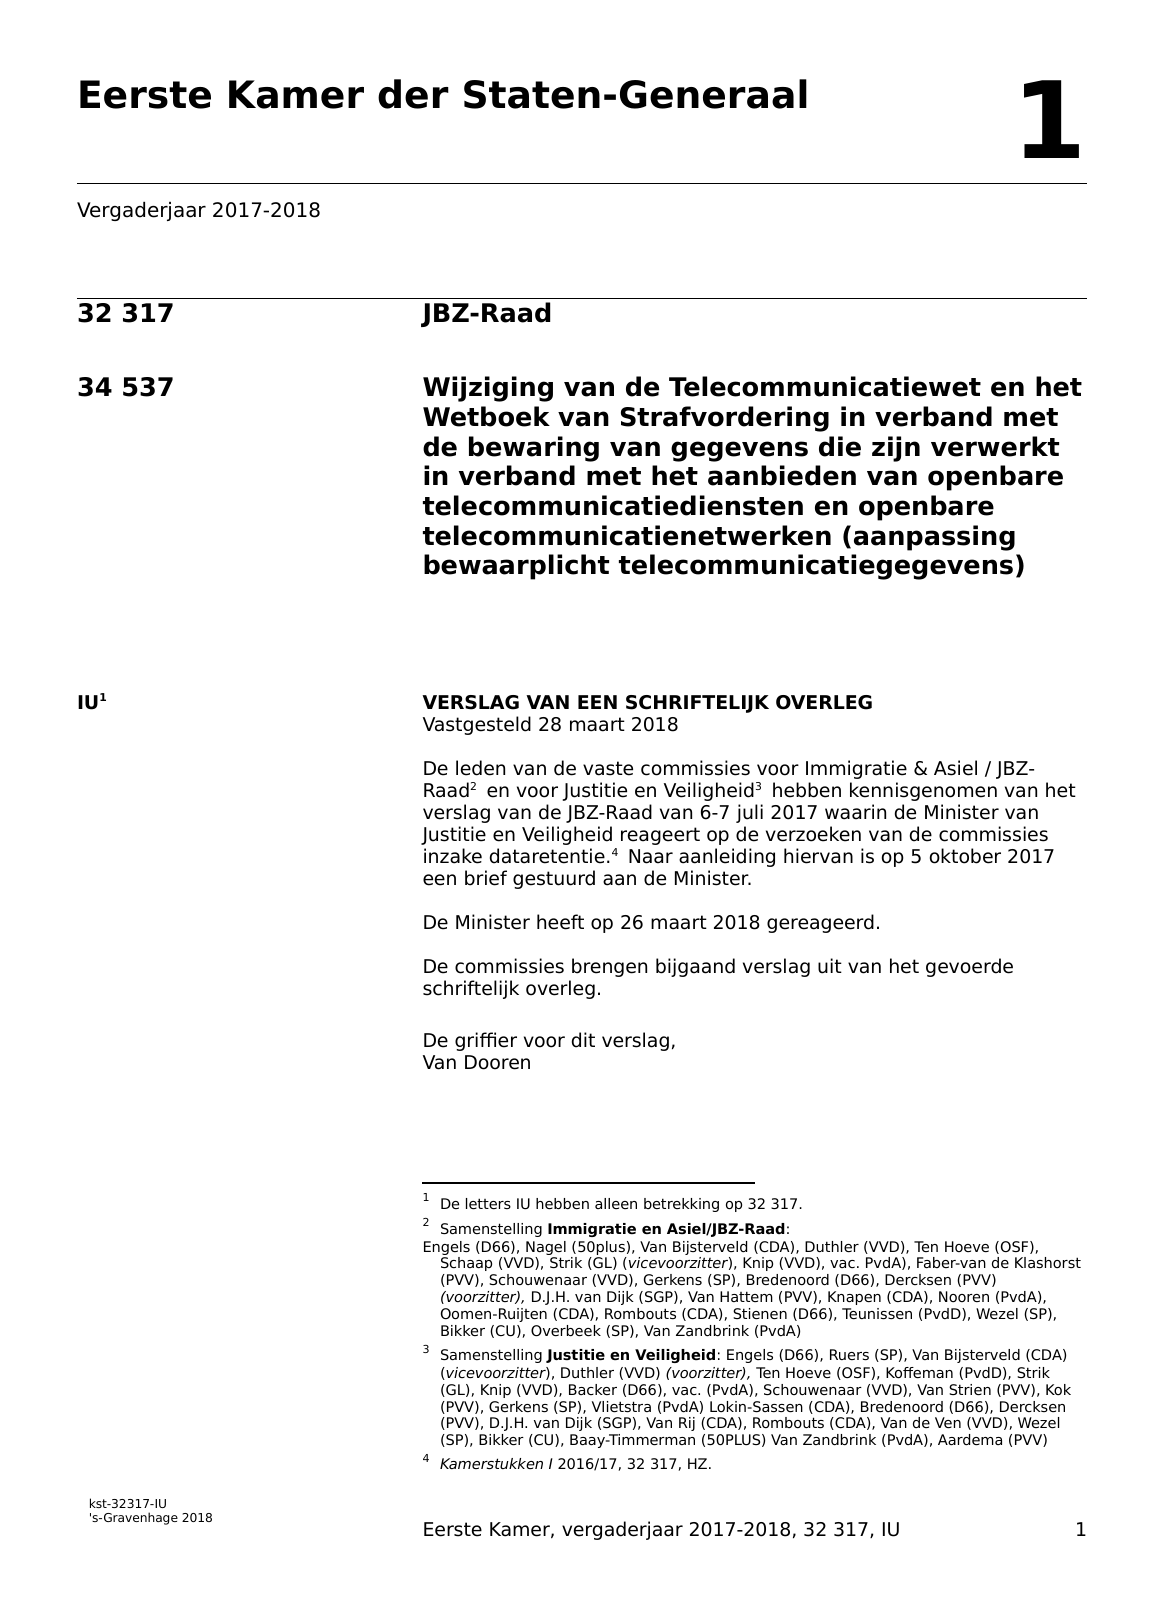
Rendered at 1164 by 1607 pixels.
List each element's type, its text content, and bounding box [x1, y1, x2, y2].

text Samenstelling Immigratie en Asiel/JBZ-Raad: [422, 1217, 1087, 1239]
text De letters IU hebben alleen betrekking op 32 317. [422, 1192, 1087, 1214]
subtitle 32 317 JBZ-Raad [77, 299, 1087, 329]
text De Minister heeft op 26 maart 2018 gereageerd. [422, 912, 1087, 934]
text Kamerstukken I 2016/17, 32 317, HZ. [422, 1452, 1087, 1474]
subtitle 34 537 Wijziging van de Telecommunicatiewet en het Wetboek van Strafvordering in verband met de bewaring van gegevens die zijn verwerkt in verband met het aanbieden van openbare telecommunicatiediensten en openbare telecommunicatienetwerken (aanpassing bewaarplicht telecommunicatiegegevens) [77, 373, 1087, 581]
table_header Eerste Kamer der Staten-Generaal [77, 59, 886, 183]
text Samenstelling Justitie en Veiligheid: Engels (D66), Ruers (SP), Van Bijsterveld (CDA) (vicevoorzitter), Duthler (VVD) (voorzitter), Ten Hoeve (OSF), Koffeman (PvdD), Strik (GL), Knip (VVD), Backer (D66), vac. (PvdA), Schouwenaar (VVD), Van Strien (PVV), Kok (PVV), Gerkens (SP), Vlietstra (PvdA) Lokin-Sassen (CDA), Bredenoord (D66), Dercksen (PVV), D.J.H. van Dijk (SGP), Van Rij (CDA), Rombouts (CDA), Van de Ven (VVD), Wezel (SP), Bikker (CU), Baay-Timmerman (50PLUS) Van Zandbrink (PvdA), Aardema (PVV) [422, 1343, 1087, 1449]
text De leden van de vaste commissies voor Immigratie & Asiel / JBZ-Raad en voor Justitie en Veiligheid hebben kennisgenomen van het verslag van de JBZ-Raad van 6-7 juli 2017 waarin de Minister van Justitie en Veiligheid reageert op de verzoeken van de commissies inzake dataretentie. Naar aanleiding hiervan is op 5 oktober 2017 een brief gestuurd aan de Minister. [422, 758, 1087, 890]
text 's-Gravenhage 2018 [88, 1511, 323, 1525]
table_cell Vergaderjaar 2017-2018 [77, 184, 1087, 298]
subtitle IU VERSLAG VAN EEN SCHRIFTELIJK OVERLEG [77, 692, 1087, 714]
text Vastgesteld 28 maart 2018 [422, 714, 1087, 736]
text De commissies brengen bijgaand verslag uit van het gevoerde schriftelijk overleg. [422, 956, 1087, 1000]
text De griffier voor dit verslag, Van Dooren [422, 1030, 1087, 1074]
text kst-32317-IU [88, 1497, 323, 1511]
text Engels (D66), Nagel (50plus), Van Bijsterveld (CDA), Duthler (VVD), Ten Hoeve (OSF), Schaap (VVD), Strik (GL) (vicevoorzitter), Knip (VVD), vac. PvdA), Faber-van de Klashorst (PVV), Schouwenaar (VVD), Gerkens (SP), Bredenoord (D66), Dercksen (PVV) (voorzitter), D.J.H. van Dijk (SGP), Van Hattem (PVV), Knapen (CDA), Nooren (PvdA), Oomen-Ruijten (CDA), Rombouts (CDA), Stienen (D66), Teunissen (PvdD), Wezel (SP), Bikker (CU), Overbeek (SP), Van Zandbrink (PvdA) [422, 1239, 1087, 1340]
table_header 1 [886, 59, 1087, 183]
